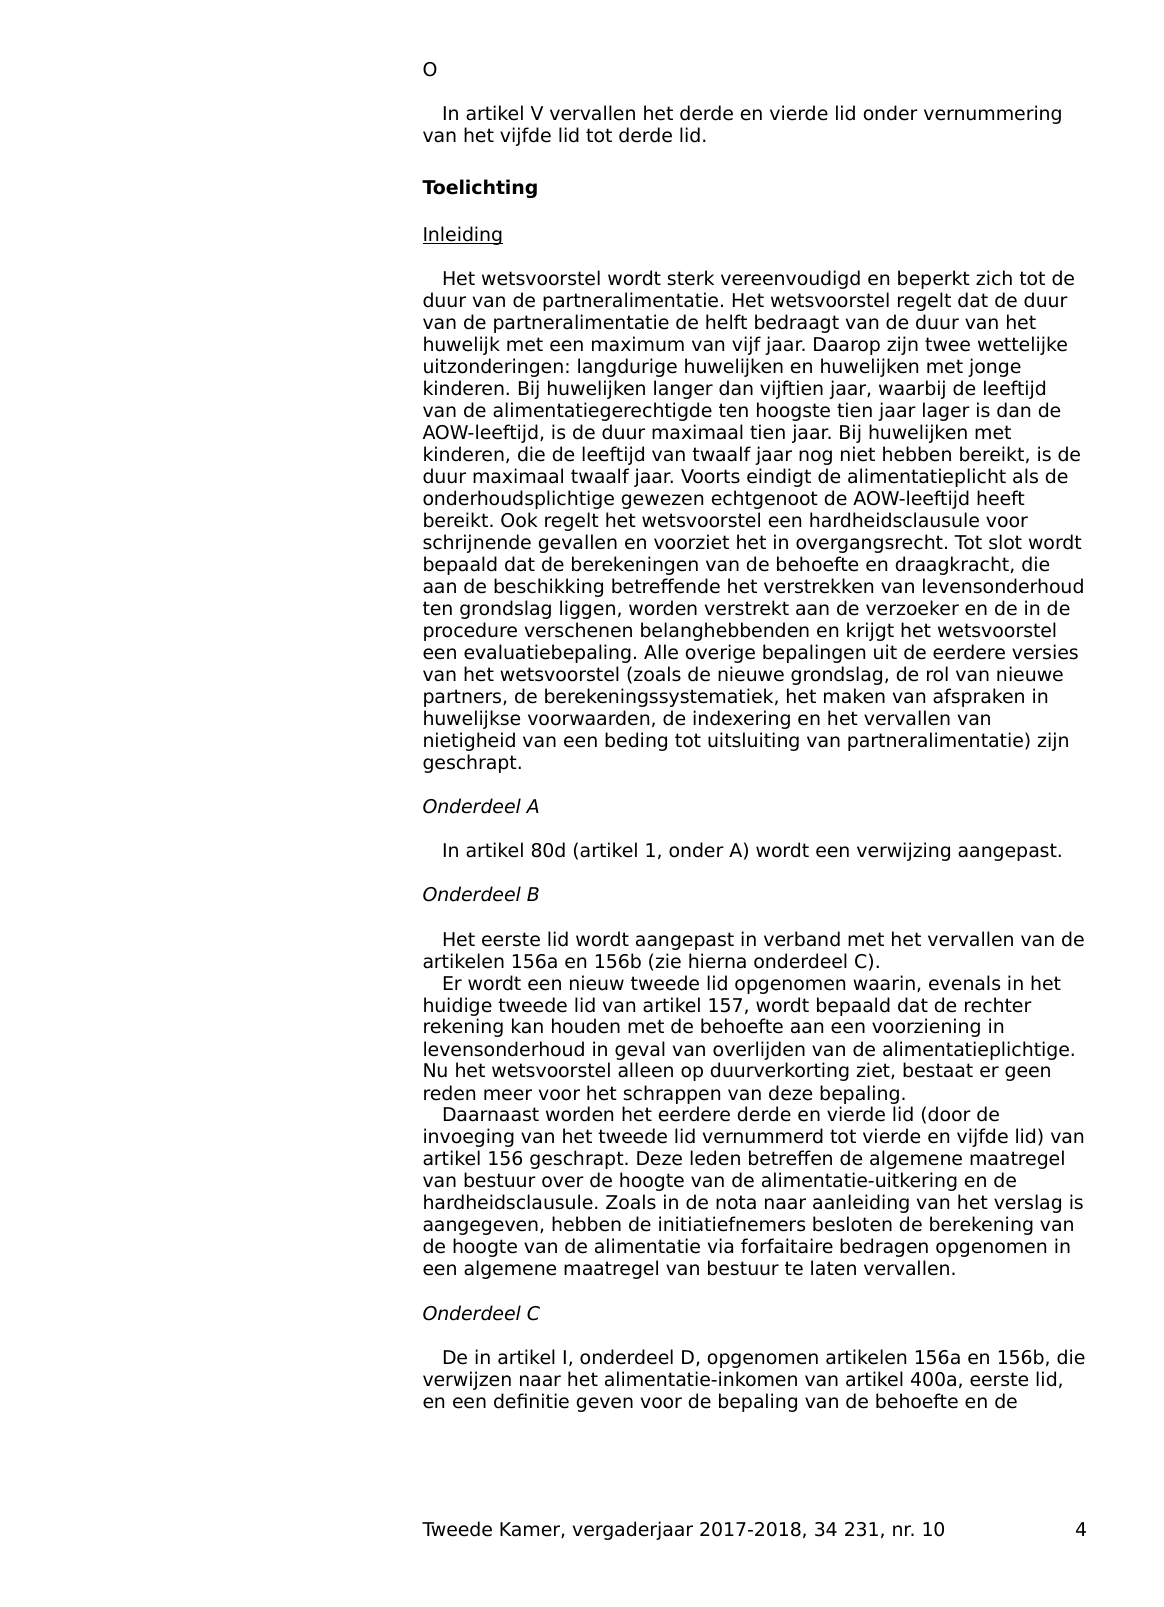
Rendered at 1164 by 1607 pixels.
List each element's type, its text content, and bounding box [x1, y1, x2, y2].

text Het wetsvoorstel wordt sterk vereenvoudigd en beperkt zich tot de duur van de partneralimentatie. Het wetsvoorstel regelt dat de duur van de partneralimentatie de helft bedraagt van de duur van het huwelijk met een maximum van vijf jaar. Daarop zijn twee wettelijke uitzonderingen: langdurige huwelijken en huwelijken met jonge kinderen. Bij huwelijken langer dan vijftien jaar, waarbij de leeftijd van de alimentatiegerechtigde ten hoogste tien jaar lager is dan de AOW-leeftijd, is de duur maximaal tien jaar. Bij huwelijken met kinderen, die de leeftijd van twaalf jaar nog niet hebben bereikt, is de duur maximaal twaalf jaar. Voorts eindigt de alimentatieplicht als de onderhoudsplichtige gewezen echtgenoot de AOW-leeftijd heeft bereikt. Ook regelt het wetsvoorstel een hardheidsclausule voor schrijnende gevallen en voorziet het in overgangsrecht. Tot slot wordt bepaald dat de berekeningen van de behoefte en draagkracht, die aan de beschikking betreffende het verstrekken van levensonderhoud ten grondslag liggen, worden verstrekt aan de verzoeker en de in de procedure verschenen belanghebbenden en krijgt het wetsvoorstel een evaluatiebepaling. Alle overige bepalingen uit de eerdere versies van het wetsvoorstel (zoals de nieuwe grondslag, de rol van nieuwe partners, de berekeningssystematiek, het maken van afspraken in huwelijkse voorwaarden, de indexering en het vervallen van nietigheid van een beding tot uitsluiting van partneralimentatie) zijn geschrapt. [422, 268, 1087, 774]
subtitle Onderdeel B [422, 884, 1087, 906]
text Er wordt een nieuw tweede lid opgenomen waarin, evenals in het huidige tweede lid van artikel 157, wordt bepaald dat de rechter rekening kan houden met de behoefte aan een voorziening in levensonderhoud in geval van overlijden van de alimentatieplichtige. Nu het wetsvoorstel alleen op duurverkorting ziet, bestaat er geen reden meer voor het schrappen van deze bepaling. [422, 972, 1087, 1104]
subtitle Inleiding [422, 224, 1087, 246]
text In artikel 80d (artikel 1, onder A) wordt een verwijzing aangepast. [422, 840, 1087, 862]
subtitle Onderdeel C [422, 1302, 1087, 1324]
subtitle O [422, 59, 1087, 81]
subtitle Toelichting [422, 177, 1087, 199]
subtitle Onderdeel A [422, 796, 1087, 818]
text De in artikel I, onderdeel D, opgenomen artikelen 156a en 156b, die verwijzen naar het alimentatie-inkomen van artikel 400a, eerste lid, en een definitie geven voor de bepaling van de behoefte en de [422, 1347, 1087, 1412]
text Het eerste lid wordt aangepast in verband met het vervallen van de artikelen 156a en 156b (zie hierna onderdeel C). [422, 928, 1087, 972]
text Daarnaast worden het eerdere derde en vierde lid (door de invoeging van het tweede lid vernummerd tot vierde en vijfde lid) van artikel 156 geschrapt. Deze leden betreffen de algemene maatregel van bestuur over de hoogte van de alimentatie-uitkering en de hardheidsclausule. Zoals in de nota naar aanleiding van het verslag is aangegeven, hebben de initiatiefnemers besloten de berekening van de hoogte van de alimentatie via forfaitaire bedragen opgenomen in een algemene maatregel van bestuur te laten vervallen. [422, 1104, 1087, 1280]
text In artikel V vervallen het derde en vierde lid onder vernummering van het vijfde lid tot derde lid. [422, 103, 1087, 147]
